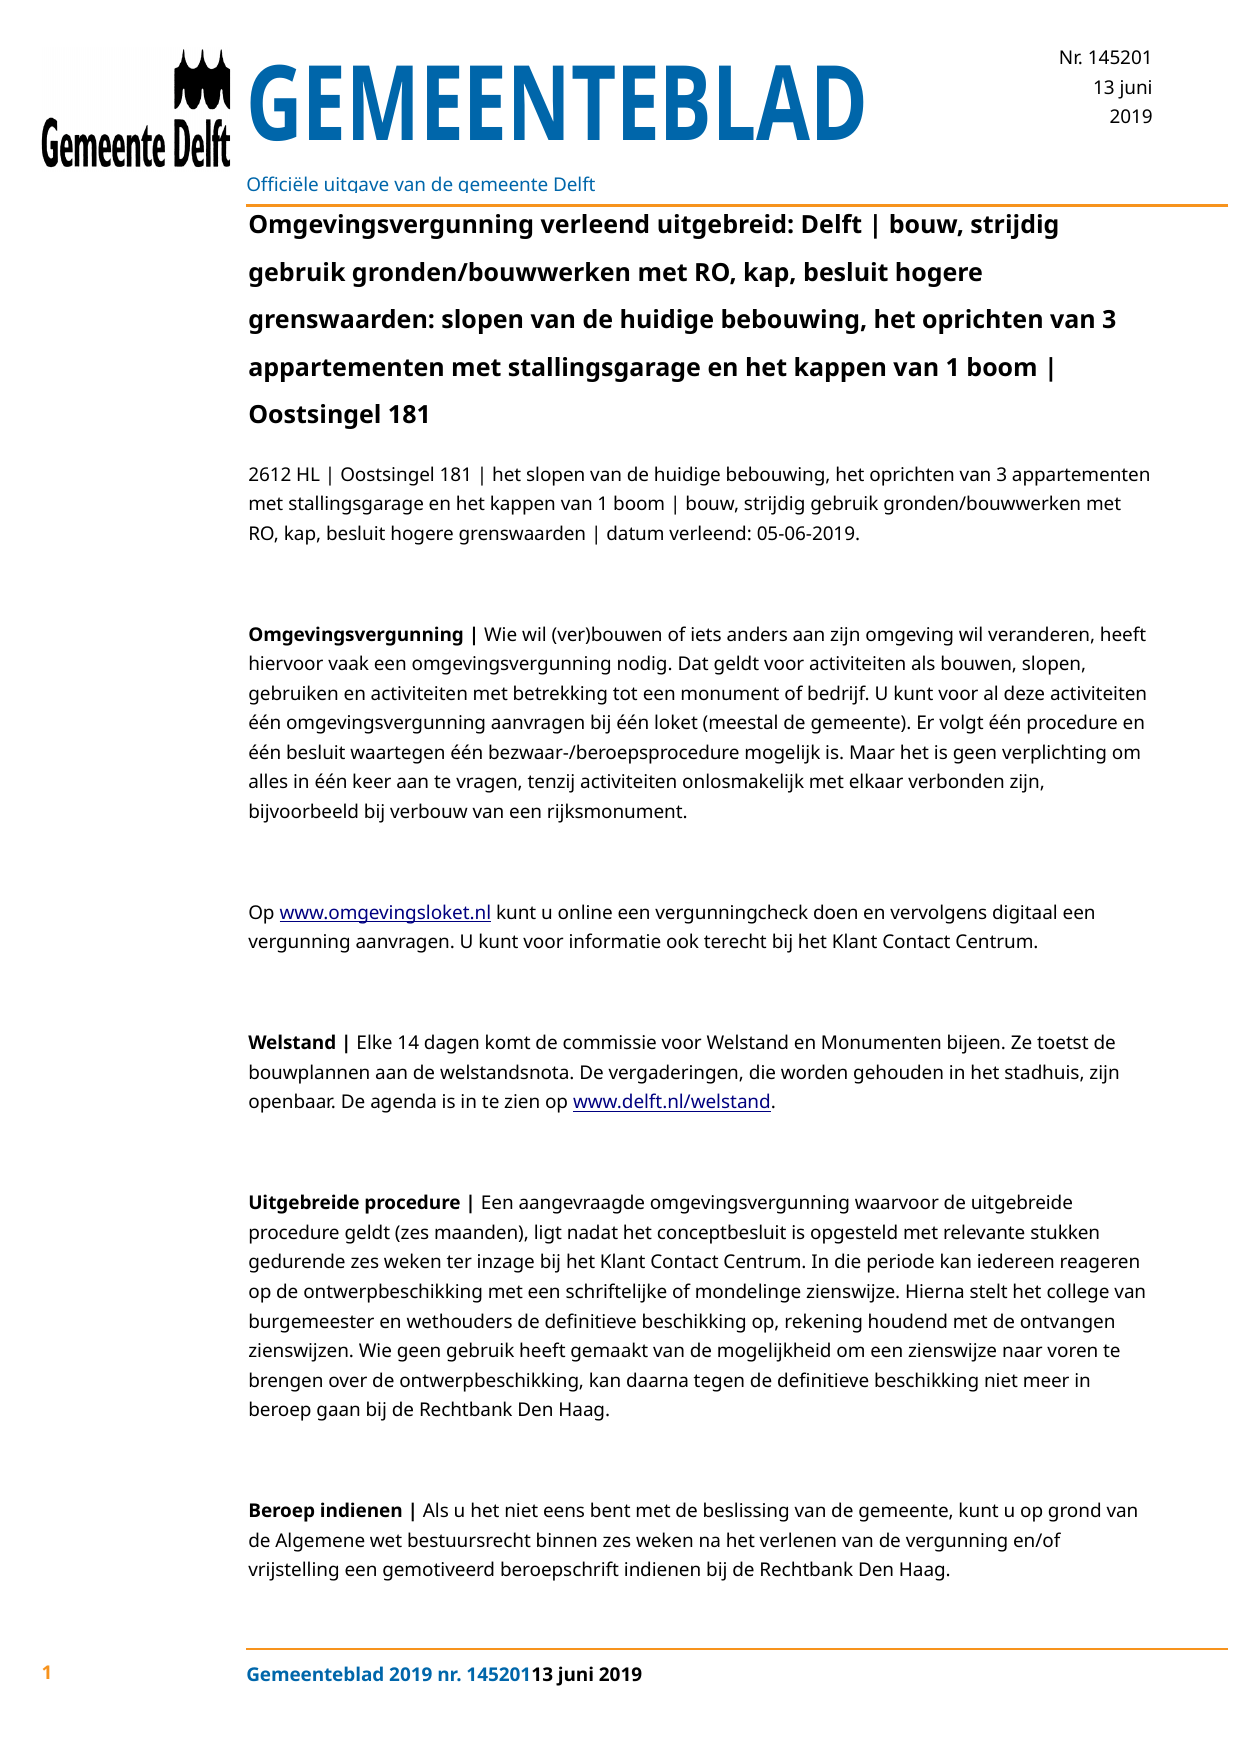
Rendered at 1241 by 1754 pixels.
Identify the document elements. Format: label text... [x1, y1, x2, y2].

text Op www.omgevingsloket.nl kunt u online een vergunningcheck doen en vervolgens digitaal een vergunning aanvragen. U kunt voor informatie ook terecht bij het Klant Contact Centrum. [248, 899, 1152, 954]
text 2612 HL | Oostsingel 181 | het slopen van de huidige bebouwing, het oprichten van 3 appartementen met stallingsgarage en het kappen van 1 boom | bouw, strijdig gebruik gronden/bouwwerken met RO, kap, besluit hogere grenswaarden | datum verleend: 05-06-2019. [248, 461, 1152, 546]
text Uitgebreide procedure | Een aangevraagde omgevingsvergunning waarvoor de uitgebreide procedure geldt (zes maanden), ligt nadat het conceptbesluit is opgesteld met relevante stukken gedurende zes weken ter inzage bij het Klant Contact Centrum. In die periode kan iedereen reageren op de ontwerpbeschikking met een schriftelijke of mondelinge zienswijze. Hierna stelt het college van burgemeester en wethouders de definitieve beschikking op, rekening houdend met de ontvangen zienswijzen. Wie geen gebruik heeft gemaakt van de mogelijkheid om een zienswijze naar voren te brengen over de ontwerpbeschikking, kan daarna tegen de definitieve beschikking niet meer in beroep gaan bij de Rechtbank Den Haag. [248, 1189, 1152, 1422]
text Omgevingsvergunning verleend uitgebreid: Delft | bouw, strijdig gebruik gronden/bouwwerken met RO, kap, besluit hogere grenswaarden: slopen van de huidige bebouwing, het oprichten van 3 appartementen met stallingsgarage en het kappen van 1 boom | Oostsingel 181 [248, 207, 1152, 431]
text Welstand | Elke 14 dagen komt de commissie voor Welstand en Monumenten bijeen. Ze toetst de bouwplannen aan de welstandsnota. De vergaderingen, die worden gehouden in het stadhuis, zijn openbaar. De agenda is in te zien op www.delft.nl/welstand. [248, 1029, 1152, 1114]
text Omgevingsvergunning | Wie wil (ver)bouwen of iets anders aan zijn omgeving wil veranderen, heeft hiervoor vaak een omgevingsvergunning nodig. Dat geldt voor activiteiten als bouwen, slopen, gebruiken en activiteiten met betrekking tot een monument of bedrijf. U kunt voor al deze activiteiten één omgevingsvergunning aanvragen bij één loket (meestal de gemeente). Er volgt één procedure en één besluit waartegen één bezwaar-/beroepsprocedure mogelijk is. Maar het is geen verplichting om alles in één keer aan te vragen, tenzij activiteiten onlosmakelijk met elkaar verbonden zijn, bijvoorbeeld bij verbouw van een rijksmonument. [248, 621, 1152, 824]
text Beroep indienen | Als u het niet eens bent met de beslissing van de gemeente, kunt u op grond van de Algemene wet bestuursrecht binnen zes weken na het verlenen van de vergunning en/of vrijstelling een gemotiveerd beroepschrift indienen bij de Rechtbank Den Haag. [248, 1497, 1152, 1582]
picture [41, 47, 231, 172]
